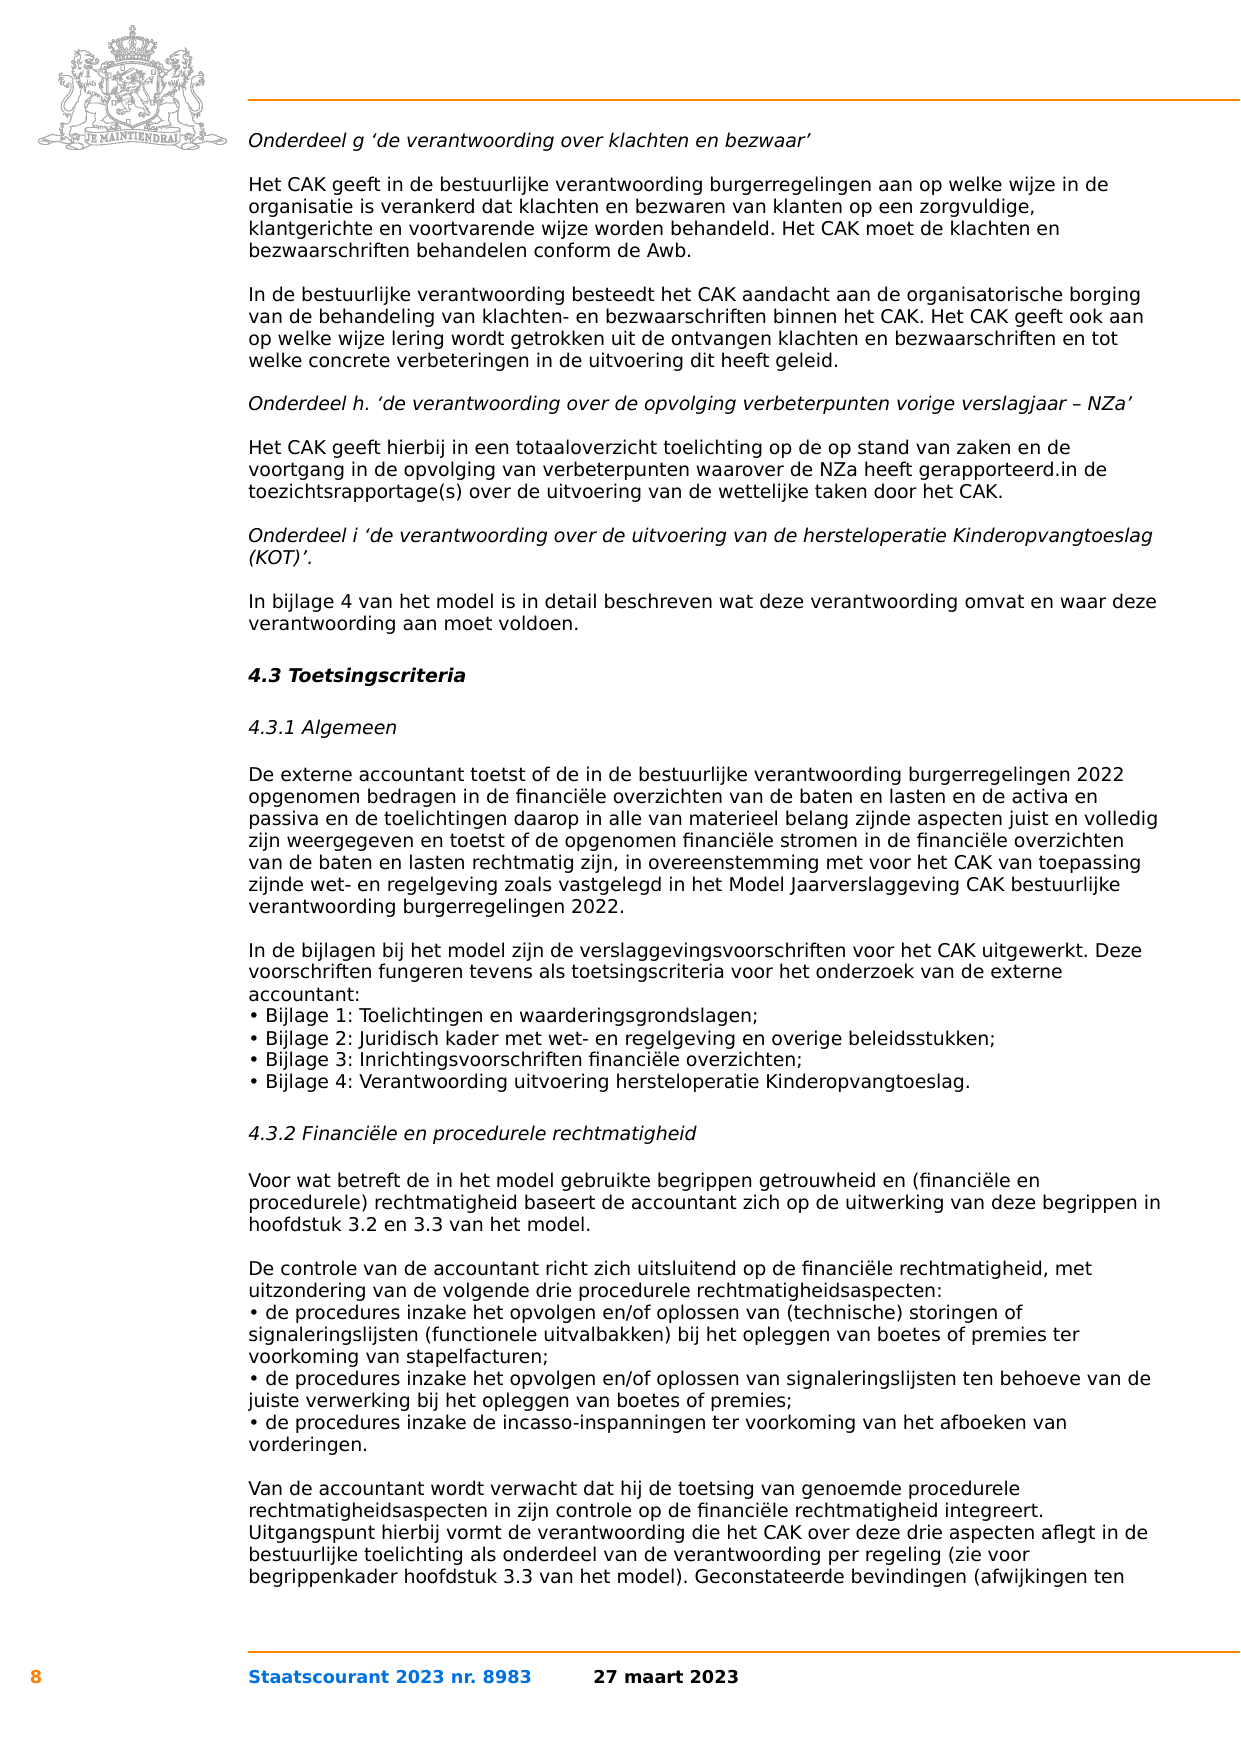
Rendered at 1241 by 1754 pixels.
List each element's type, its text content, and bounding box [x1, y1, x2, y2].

subtitle 4.3 Toetsingscriteria [248, 665, 1163, 687]
text • Bijlage 1: Toelichtingen en waarderingsgrondslagen; [248, 1005, 1163, 1027]
picture [38, 25, 227, 150]
text In bijlage 4 van het model is in detail beschreven wat deze verantwoording omvat en waar deze verantwoording aan moet voldoen. [248, 591, 1163, 635]
text • Bijlage 3: Inrichtingsvoorschriften financiële overzichten; [248, 1049, 1163, 1071]
text • de procedures inzake het opvolgen en/of oplossen van signaleringslijsten ten behoeve van de juiste verwerking bij het opleggen van boetes of premies; [248, 1368, 1163, 1412]
text • Bijlage 4: Verantwoording uitvoering hersteloperatie Kinderopvangtoeslag. [248, 1071, 1163, 1093]
text In de bestuurlijke verantwoording besteedt het CAK aandacht aan de organisatorische borging van de behandeling van klachten- en bezwaarschriften binnen het CAK. Het CAK geeft ook aan op welke wijze lering wordt getrokken uit de ontvangen klachten en bezwaarschriften en tot welke concrete verbeteringen in de uitvoering dit heeft geleid. [248, 283, 1163, 371]
subtitle Onderdeel i ‘de verantwoording over de uitvoering van de hersteloperatie Kinderopvangtoeslag (KOT)’. [248, 525, 1163, 569]
subtitle Onderdeel h. ‘de verantwoording over de opvolging verbeterpunten vorige verslagjaar – NZa’ [248, 393, 1163, 415]
text • Bijlage 2: Juridisch kader met wet- en regelgeving en overige beleidsstukken; [248, 1027, 1163, 1049]
text • de procedures inzake het opvolgen en/of oplossen van (technische) storingen of signaleringslijsten (functionele uitvalbakken) bij het opleggen van boetes of premies ter voorkoming van stapelfacturen; [248, 1302, 1163, 1368]
subtitle 4.3.2 Financiële en procedurele rechtmatigheid [248, 1123, 1163, 1145]
text Voor wat betreft de in het model gebruikte begrippen getrouwheid en (financiële en procedurele) rechtmatigheid baseert de accountant zich op de uitwerking van deze begrippen in hoofdstuk 3.2 en 3.3 van het model. [248, 1170, 1163, 1236]
subtitle 4.3.1 Algemeen [248, 717, 1163, 739]
text De externe accountant toetst of de in de bestuurlijke verantwoording burgerregelingen 2022 opgenomen bedragen in de financiële overzichten van de baten en lasten en de activa en passiva en de toelichtingen daarop in alle van materieel belang zijnde aspecten juist en volledig zijn weergegeven en toetst of de opgenomen financiële stromen in de financiële overzichten van de baten en lasten rechtmatig zijn, in overeenstemming met voor het CAK van toepassing zijnde wet- en regelgeving zoals vastgelegd in het Model Jaarverslaggeving CAK bestuurlijke verantwoording burgerregelingen 2022. [248, 764, 1163, 918]
text Het CAK geeft hierbij in een totaaloverzicht toelichting op de op stand van zaken en de voortgang in de opvolging van verbeterpunten waarover de NZa heeft gerapporteerd.in de toezichtsrapportage(s) over de uitvoering van de wettelijke taken door het CAK. [248, 437, 1163, 503]
text Van de accountant wordt verwacht dat hij de toetsing van genoemde procedurele rechtmatigheidsaspecten in zijn controle op de financiële rechtmatigheid integreert. Uitgangspunt hierbij vormt de verantwoording die het CAK over deze drie aspecten aflegt in de bestuurlijke toelichting als onderdeel van de verantwoording per regeling (zie voor begrippenkader hoofdstuk 3.3 van het model). Geconstateerde bevindingen (afwijkingen ten [248, 1478, 1163, 1588]
text De controle van de accountant richt zich uitsluitend op de financiële rechtmatigheid, met uitzondering van de volgende drie procedurele rechtmatigheidsaspecten: [248, 1258, 1163, 1302]
subtitle Onderdeel g ‘de verantwoording over klachten en bezwaar’ [248, 130, 1163, 152]
text Het CAK geeft in de bestuurlijke verantwoording burgerregelingen aan op welke wijze in de organisatie is verankerd dat klachten en bezwaren van klanten op een zorgvuldige, klantgerichte en voortvarende wijze worden behandeld. Het CAK moet de klachten en bezwaarschriften behandelen conform de Awb. [248, 174, 1163, 262]
text In de bijlagen bij het model zijn de verslaggevingsvoorschriften voor het CAK uitgewerkt. Deze voorschriften fungeren tevens als toetsingscriteria voor het onderzoek van de externe accountant: [248, 939, 1163, 1005]
text • de procedures inzake de incasso-inspanningen ter voorkoming van het afboeken van vorderingen. [248, 1412, 1163, 1456]
